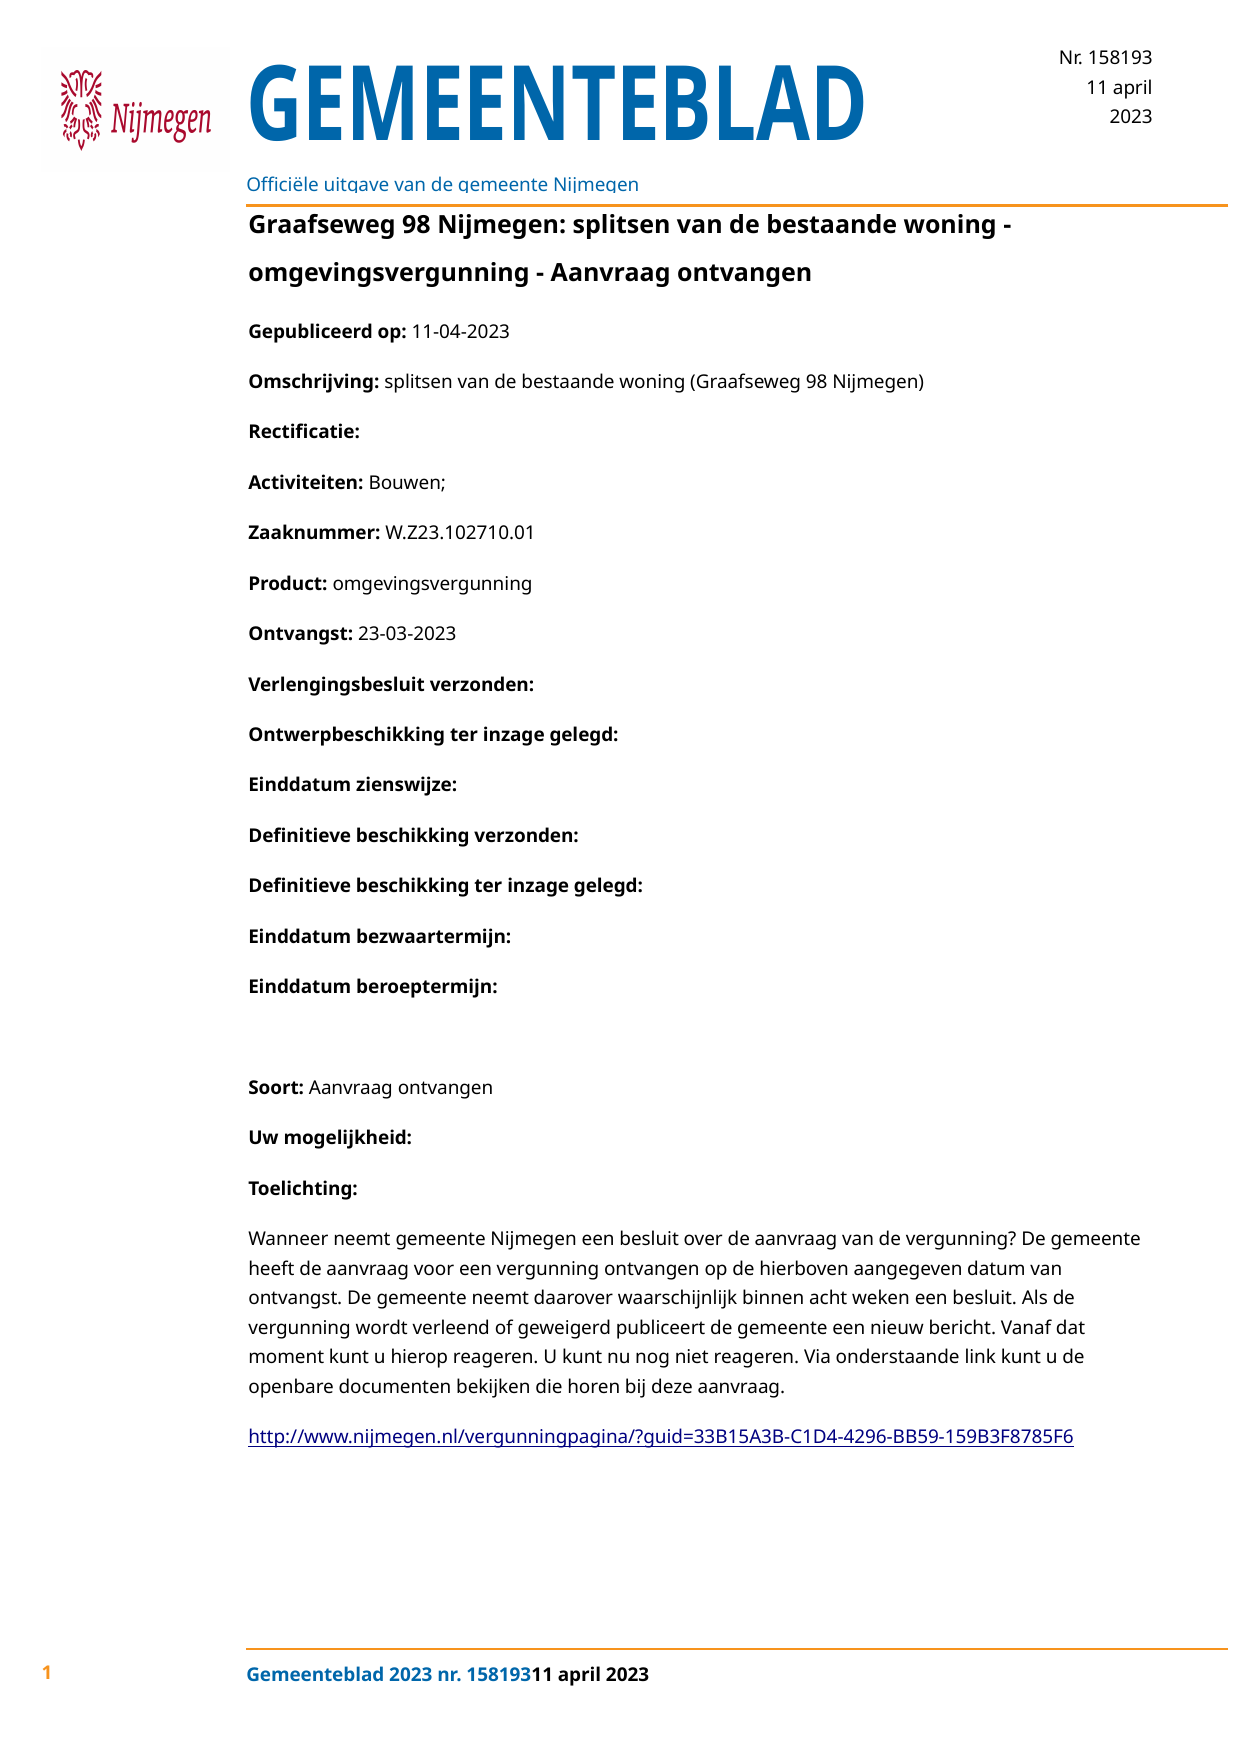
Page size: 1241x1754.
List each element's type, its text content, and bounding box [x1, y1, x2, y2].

text Wanneer neemt gemeente Nijmegen een besluit over de aanvraag van de vergunning? De gemeente heeft de aanvraag voor een vergunning ontvangen op de hierboven aangegeven datum van ontvangst. De gemeente neemt daarover waarschijnlijk binnen acht weken een besluit. Als de vergunning wordt verleend of geweigerd publiceert de gemeente een nieuw bericht. Vanaf dat moment kunt u hierop reageren. U kunt nu nog niet reageren. Via onderstaande link kunt u de openbare documenten bekijken die horen bij deze aanvraag. [248, 1225, 1152, 1399]
text Toelichting: [248, 1175, 1152, 1201]
text Activiteiten: Bouwen; [248, 469, 1152, 495]
text Product: omgevingsvergunning [248, 570, 1152, 596]
text Einddatum beroeptermijn: [248, 973, 1152, 999]
text http://www.nijmegen.nl/vergunningpagina/?guid=33B15A3B-C1D4-4296-BB59-159B3F8785F6 [248, 1424, 1152, 1449]
text Rectificatie: [248, 419, 1152, 444]
text Definitieve beschikking ter inzage gelegd: [248, 872, 1152, 898]
text Gepubliceerd op: 11-04-2023 [248, 318, 1152, 344]
text Uw mogelijkheid: [248, 1124, 1152, 1150]
picture [41, 47, 231, 172]
text Verlengingsbesluit verzonden: [248, 671, 1152, 697]
text Ontwerpbeschikking ter inzage gelegd: [248, 721, 1152, 747]
text Einddatum bezwaartermijn: [248, 923, 1152, 949]
text Ontvangst: 23-03-2023 [248, 620, 1152, 646]
text Zaaknummer: W.Z23.102710.01 [248, 519, 1152, 545]
text Definitieve beschikking verzonden: [248, 822, 1152, 848]
text Soort: Aanvraag ontvangen [248, 1074, 1152, 1100]
text Graafseweg 98 Nijmegen: splitsen van de bestaande woning - omgevingsvergunning - Aanvraag ontvangen [248, 207, 1152, 288]
text Einddatum zienswijze: [248, 772, 1152, 797]
text Omschrijving: splitsen van de bestaande woning (Graafseweg 98 Nijmegen) [248, 368, 1152, 394]
